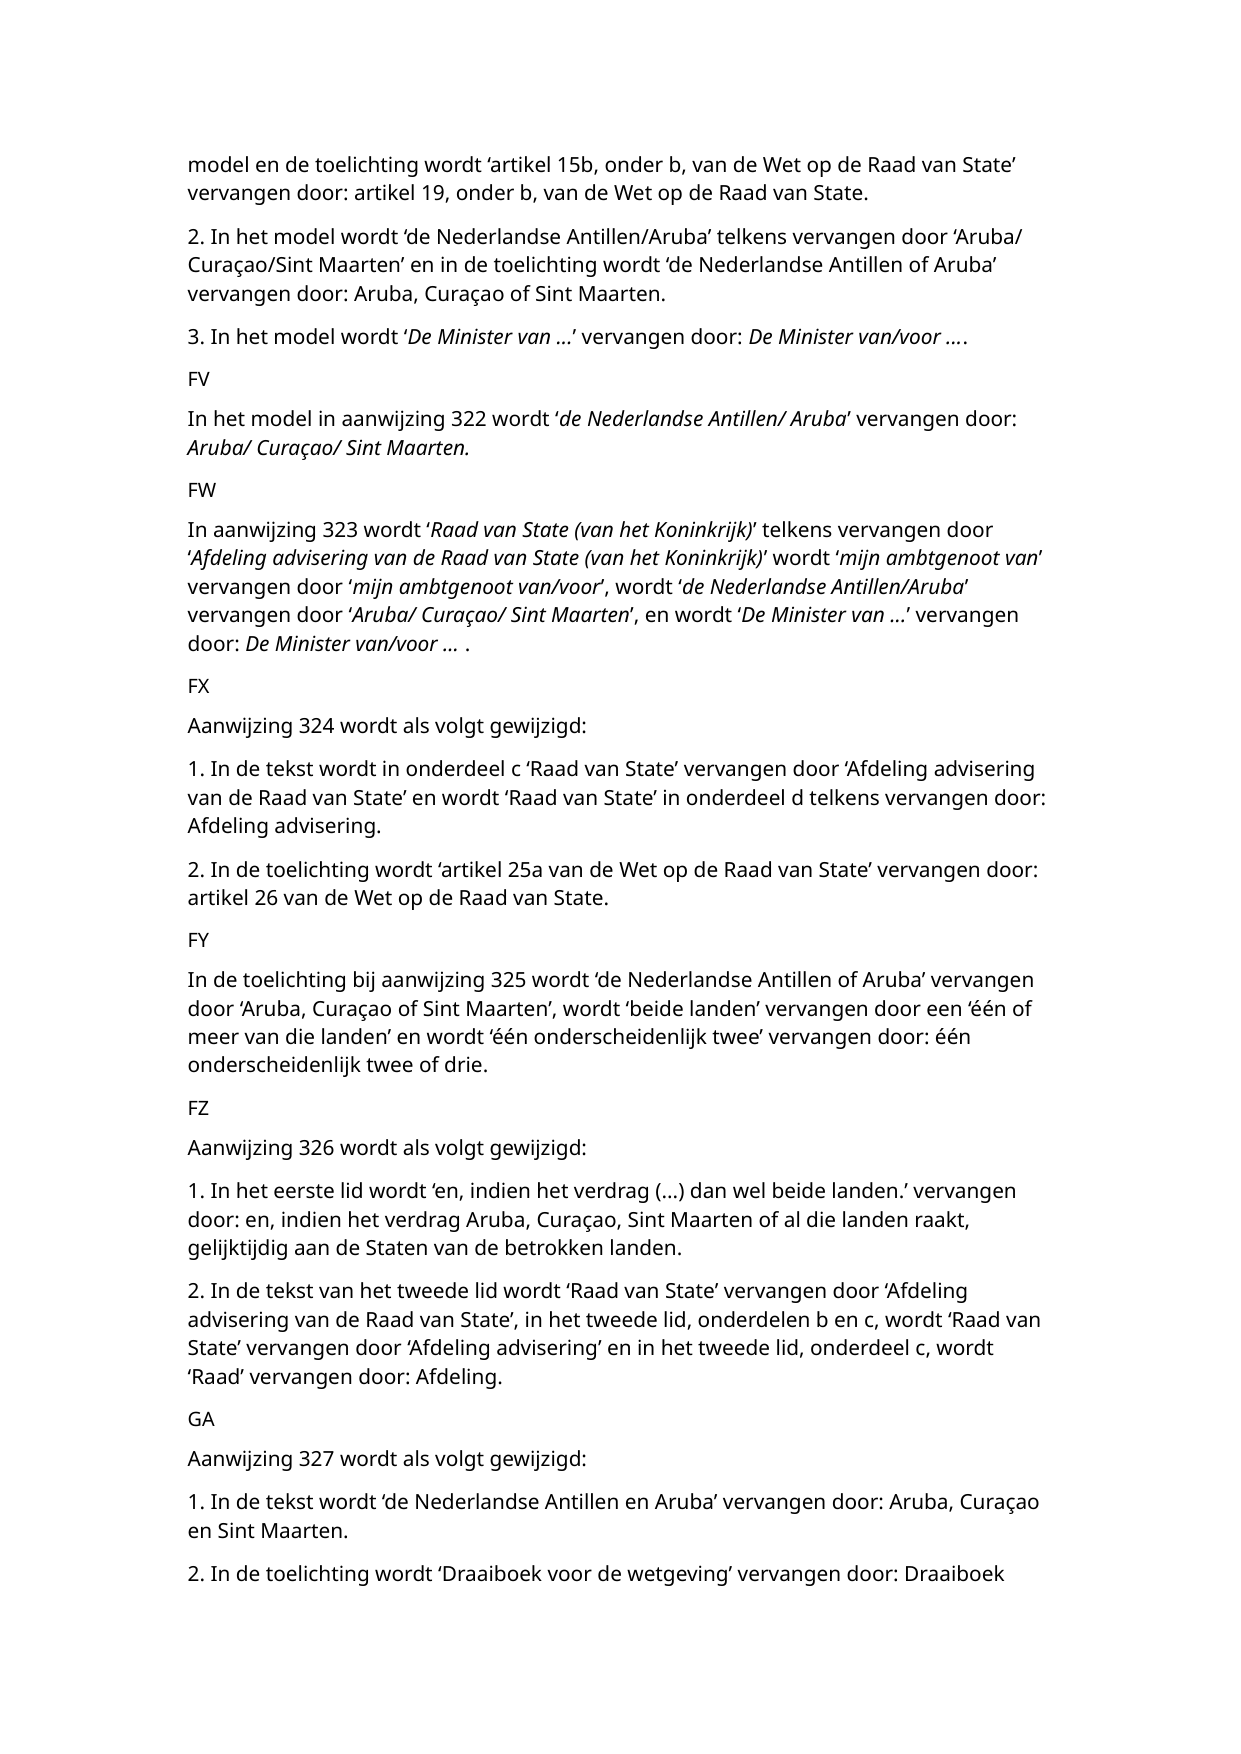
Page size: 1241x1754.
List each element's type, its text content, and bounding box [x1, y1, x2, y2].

text 2. In de toelichting wordt ‘artikel 25a van de Wet op de Raad van State’ vervangen door: artikel 26 van de Wet op de Raad van State. [187, 855, 1053, 912]
text FZ [187, 1094, 1053, 1121]
text 1. In de tekst wordt in onderdeel c ‘Raad van State’ vervangen door ‘Afdeling advisering van de Raad van State’ en wordt ‘Raad van State’ in onderdeel d telkens vervangen door: Afdeling advisering. [187, 754, 1053, 840]
text FV [187, 366, 1053, 393]
text FW [187, 476, 1053, 503]
text In de toelichting bij aanwijzing 325 wordt ‘de Nederlandse Antillen of Aruba’ vervangen door ‘Aruba, Curaçao of Sint Maarten’, wordt ‘beide landen’ vervangen door een ‘één of meer van die landen’ en wordt ‘één onderscheidenlijk twee’ vervangen door: één onderscheidenlijk twee of drie. [187, 965, 1053, 1079]
text FX [187, 672, 1053, 699]
text Aanwijzing 324 wordt als volgt gewijzigd: [187, 711, 1053, 739]
text 2. In de tekst van het tweede lid wordt ‘Raad van State’ vervangen door ‘Afdeling advisering van de Raad van State’, in het tweede lid, onderdelen b en c, wordt ‘Raad van State’ vervangen door ‘Afdeling advisering’ en in het tweede lid, onderdeel c, wordt ‘Raad’ vervangen door: Afdeling. [187, 1277, 1053, 1390]
text FY [187, 927, 1053, 953]
text 3. In het model wordt ‘De Minister van ...’ vervangen door: De Minister van/voor .... [187, 322, 1053, 351]
text In aanwijzing 323 wordt ‘Raad van State (van het Koninkrijk)’ telkens vervangen door ‘Afdeling advisering van de Raad van State (van het Koninkrijk)’ wordt ‘mijn ambtgenoot van’ vervangen door ‘mijn ambtgenoot van/voor’, wordt ‘de Nederlandse Antillen/Aruba’ vervangen door ‘Aruba/ Curaçao/ Sint Maarten’, en wordt ‘De Minister van ...’ vervangen door: De Minister van/voor ... . [187, 515, 1053, 657]
text 1. In de tekst wordt ‘de Nederlandse Antillen en Aruba’ vervangen door: Aruba, Curaçao en Sint Maarten. [187, 1487, 1053, 1544]
text GA [187, 1405, 1053, 1432]
text Aanwijzing 326 wordt als volgt gewijzigd: [187, 1133, 1053, 1161]
text 2. In de toelichting wordt ‘Draaiboek voor de wetgeving’ vervangen door: Draaiboek [187, 1559, 1053, 1588]
text 1. In het eerste lid wordt ‘en, indien het verdrag (...) dan wel beide landen.’ vervangen door: en, indien het verdrag Aruba, Curaçao, Sint Maarten of al die landen raakt, gelijktijdig aan de Staten van de betrokken landen. [187, 1176, 1053, 1262]
text Aanwijzing 327 wordt als volgt gewijzigd: [187, 1444, 1053, 1472]
text 2. In het model wordt ‘de Nederlandse Antillen/Aruba’ telkens vervangen door ‘Aruba/ Curaçao/Sint Maarten’ en in de toelichting wordt ‘de Nederlandse Antillen of Aruba’ vervangen door: Aruba, Curaçao of Sint Maarten. [187, 222, 1053, 307]
text model en de toelichting wordt ‘artikel 15b, onder b, van de Wet op de Raad van State’ vervangen door: artikel 19, onder b, van de Wet op de Raad van State. [187, 150, 1053, 207]
text In het model in aanwijzing 322 wordt ‘de Nederlandse Antillen/ Aruba’ vervangen door: Aruba/ Curaçao/ Sint Maarten. [187, 404, 1053, 461]
